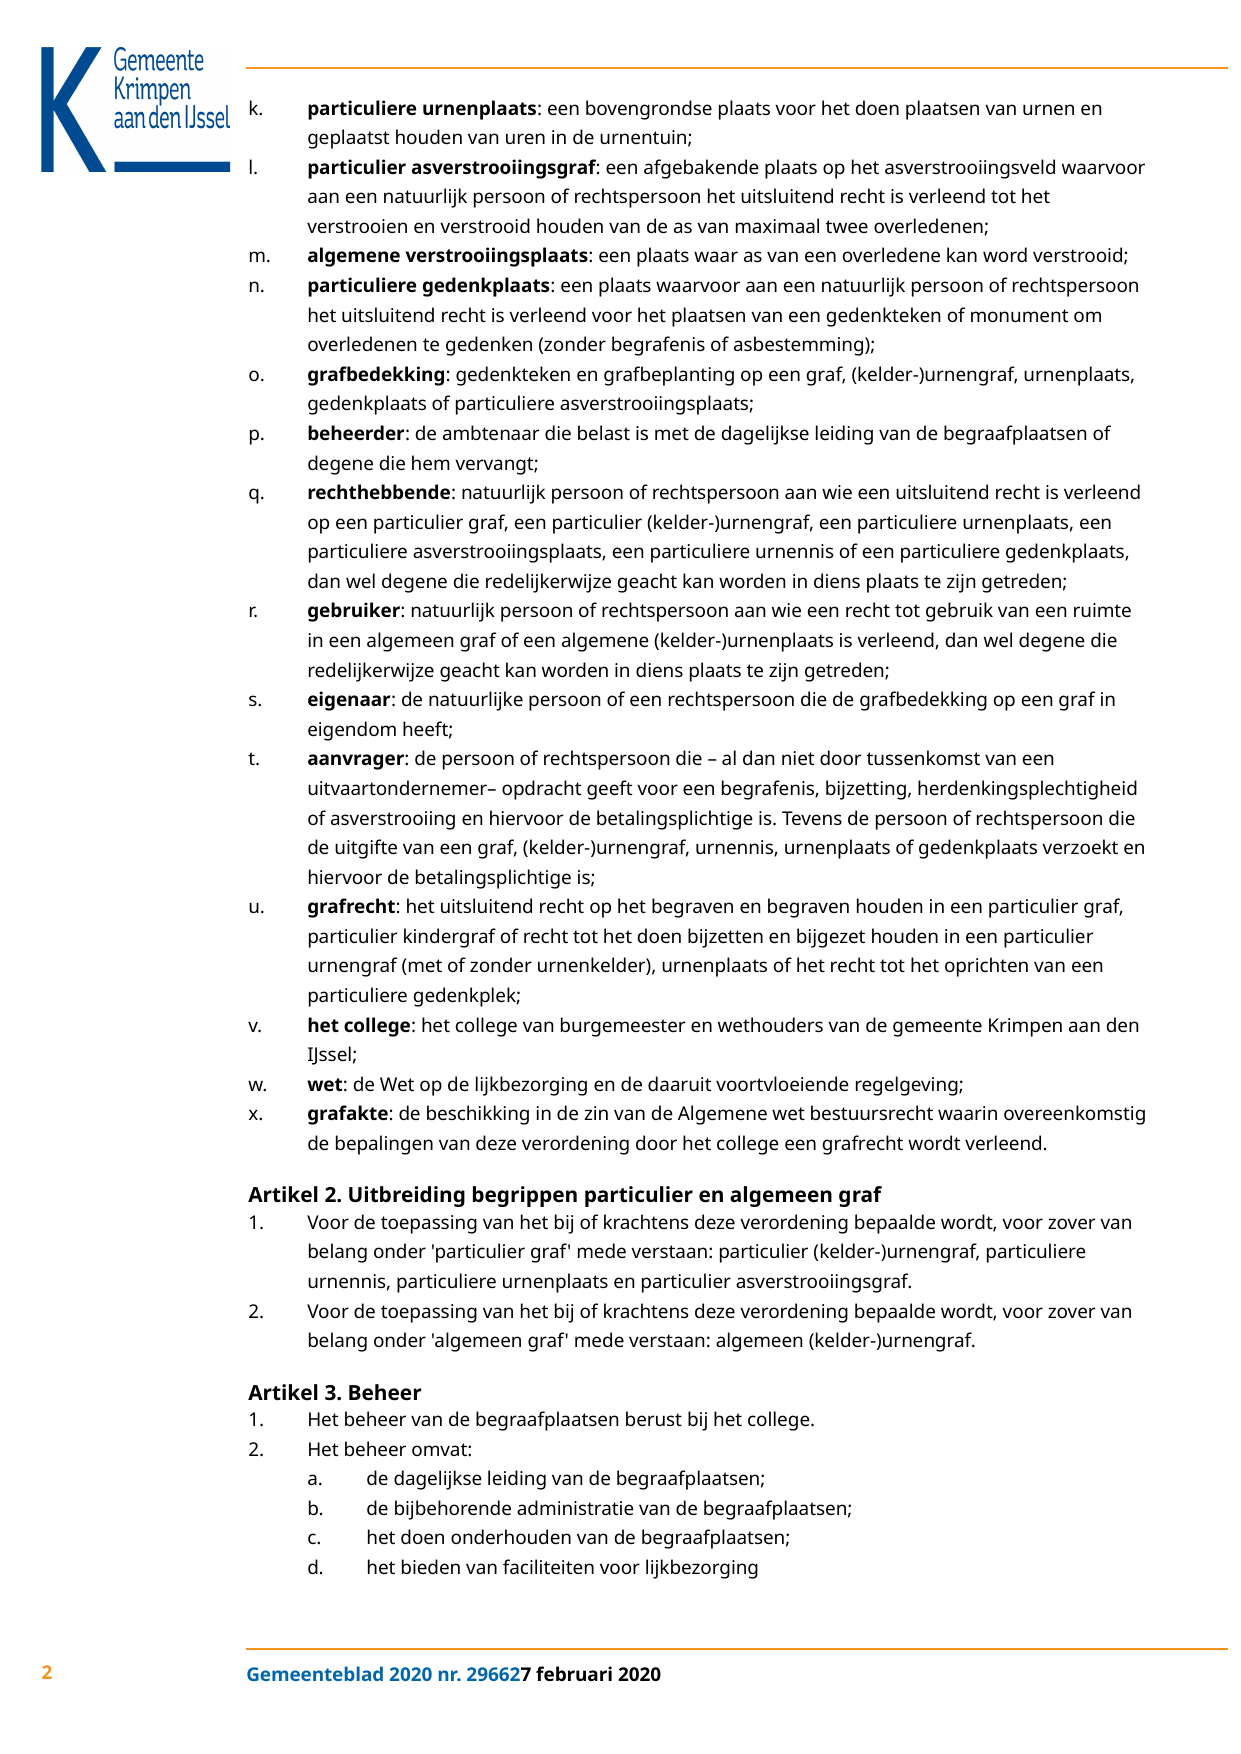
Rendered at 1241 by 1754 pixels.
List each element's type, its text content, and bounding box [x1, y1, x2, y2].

list aanvrager: de persoon of rechtspersoon die – al dan niet door tussenkomst van een uitvaartondernemer– opdracht geeft voor een begrafenis, bijzetting, herdenkingsplechtigheid of asverstrooiing en hiervoor de betalingsplichtige is. Tevens de persoon of rechtspersoon die de uitgifte van een graf, (kelder-)urnengraf, urnennis, urnenplaats of gedenkplaats verzoekt en hiervoor de betalingsplichtige is; [248, 746, 1152, 890]
list particuliere gedenkplaats: een plaats waarvoor aan een natuurlijk persoon of rechtspersoon het uitsluitend recht is verleend voor het plaatsen van een gedenkteken of monument om overledenen te gedenken (zonder begrafenis of asbestemming); [248, 272, 1152, 357]
list grafbedekking: gedenkteken en grafbeplanting op een graf, (kelder-)urnengraf, urnenplaats, gedenkplaats of particuliere asverstrooiingsplaats; [248, 361, 1152, 416]
list grafrecht: het uitsluitend recht op het begraven en begraven houden in een particulier graf, particulier kindergraf of recht tot het doen bijzetten en bijgezet houden in een particulier urnengraf (met of zonder urnenkelder), urnenplaats of het recht tot het oprichten van een particuliere gedenkplek; [248, 893, 1152, 1008]
list gebruiker: natuurlijk persoon of rechtspersoon aan wie een recht tot gebruik van een ruimte in een algemeen graf of een algemene (kelder-)urnenplaats is verleend, dan wel degene die redelijkerwijze geacht kan worden in diens plaats te zijn getreden; [248, 598, 1152, 683]
list Het beheer omvat: [248, 1436, 1152, 1462]
text Artikel 2. Uitbreiding begrippen particulier en algemeen graf [248, 1181, 1152, 1209]
list het college: het college van burgemeester en wethouders van de gemeente Krimpen aan den IJssel; [248, 1012, 1152, 1067]
list het doen onderhouden van de begraafplaatsen; [307, 1524, 1152, 1550]
list algemene verstrooiingsplaats: een plaats waar as van een overledene kan word verstrooid; [248, 243, 1152, 268]
list particuliere urnenplaats: een bovengrondse plaats voor het doen plaatsen van urnen en geplaatst houden van uren in de urnentuin; [248, 95, 1152, 150]
picture [41, 47, 231, 172]
list Voor de toepassing van het bij of krachtens deze verordening bepaalde wordt, voor zover van belang onder 'algemeen graf' mede verstaan: algemeen (kelder-)urnengraf. [248, 1298, 1152, 1353]
list het bieden van faciliteiten voor lijkbezorging [307, 1554, 1152, 1580]
list grafakte: de beschikking in de zin van de Algemene wet bestuursrecht waarin overeenkomstig de bepalingen van deze verordening door het college een grafrecht wordt verleend. [248, 1101, 1152, 1156]
list eigenaar: de natuurlijke persoon of een rechtspersoon die de grafbedekking op een graf in eigendom heeft; [248, 686, 1152, 742]
list beheerder: de ambtenaar die belast is met de dagelijkse leiding van de begraafplaatsen of degene die hem vervangt; [248, 420, 1152, 476]
list wet: de Wet op de lijkbezorging en de daaruit voortvloeiende regelgeving; [248, 1071, 1152, 1097]
list Het beheer van de begraafplaatsen berust bij het college. [248, 1406, 1152, 1432]
list de dagelijkse leiding van de begraafplaatsen; [307, 1465, 1152, 1491]
text Artikel 3. Beheer [248, 1378, 1152, 1406]
list Voor de toepassing van het bij of krachtens deze verordening bepaalde wordt, voor zover van belang onder 'particulier graf' mede verstaan: particulier (kelder-)urnengraf, particuliere urnennis, particuliere urnenplaats en particulier asverstrooiingsgraf. [248, 1209, 1152, 1294]
list particulier asverstrooiingsgraf: een afgebakende plaats op het asverstrooiingsveld waarvoor aan een natuurlijk persoon of rechtspersoon het uitsluitend recht is verleend tot het verstrooien en verstrooid houden van de as van maximaal twee overledenen; [248, 154, 1152, 239]
list rechthebbende: natuurlijk persoon of rechtspersoon aan wie een uitsluitend recht is verleend op een particulier graf, een particulier (kelder-)urnengraf, een particuliere urnenplaats, een particuliere asverstrooiingsplaats, een particuliere urnennis of een particuliere gedenkplaats, dan wel degene die redelijkerwijze geacht kan worden in diens plaats te zijn getreden; [248, 479, 1152, 594]
list de bijbehorende administratie van de begraafplaatsen; [307, 1495, 1152, 1521]
